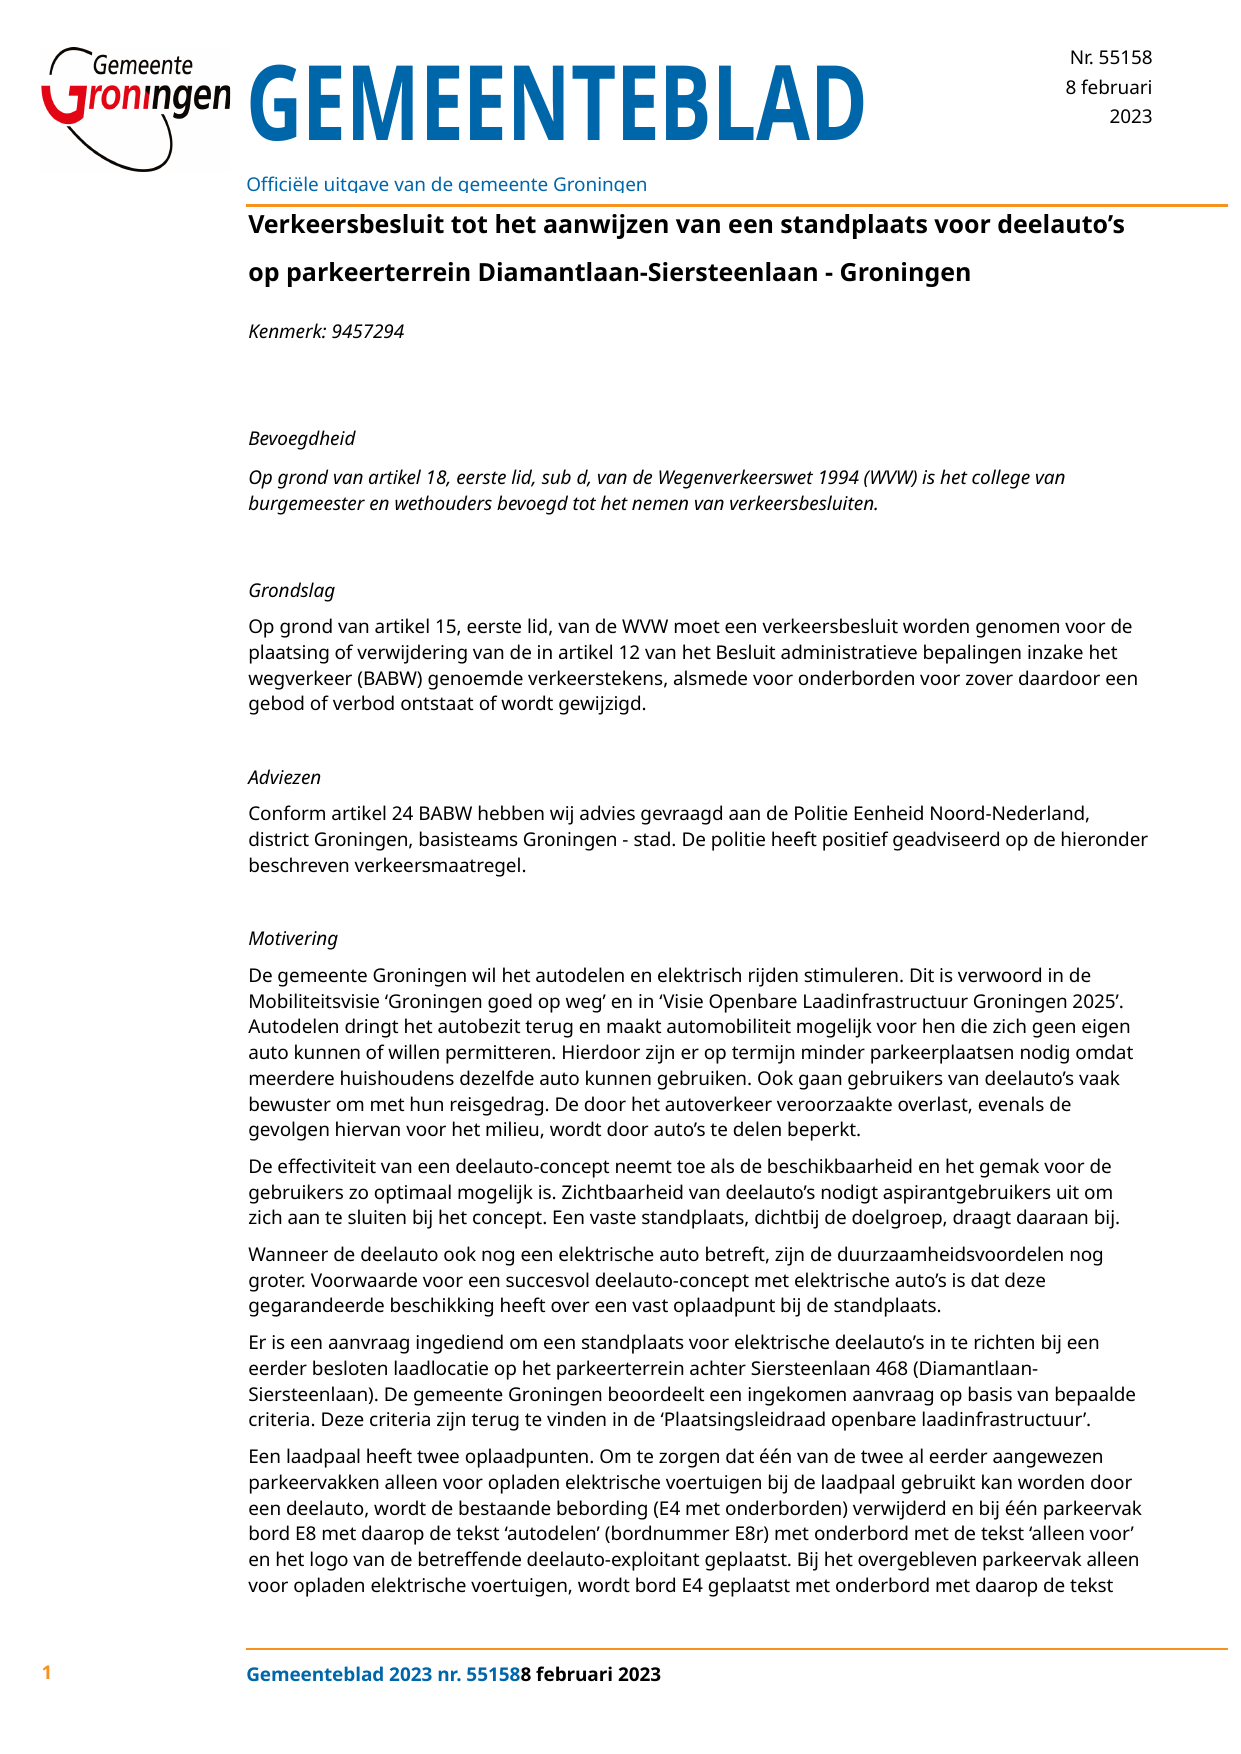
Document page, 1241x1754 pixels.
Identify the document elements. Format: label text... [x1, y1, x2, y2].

text De gemeente Groningen wil het autodelen en elektrisch rijden stimuleren. Dit is verwoord in de Mobiliteitsvisie ‘Groningen goed op weg’ en in ‘Visie Openbare Laadinfrastructuur Groningen 2025’. Autodelen dringt het autobezit terug en maakt automobiliteit mogelijk voor hen die zich geen eigen auto kunnen of willen permitteren. Hierdoor zijn er op termijn minder parkeerplaatsen nodig omdat meerdere huishoudens dezelfde auto kunnen gebruiken. Ook gaan gebruikers van deelauto’s vaak bewuster om met hun reisgedrag. De door het autoverkeer veroorzaakte overlast, evenals de gevolgen hiervan voor het milieu, wordt door auto’s te delen beperkt. [248, 962, 1152, 1142]
text Op grond van artikel 18, eerste lid, sub d, van de Wegenverkeerswet 1994 (WVW) is het college van burgemeester en wethouders bevoegd tot het nemen van verkeersbesluiten. [248, 464, 1152, 516]
text Er is een aanvraag ingediend om een standplaats voor elektrische deelauto’s in te richten bij een eerder besloten laadlocatie op het parkeerterrein achter Siersteenlaan 468 (Diamantlaan-Siersteenlaan). De gemeente Groningen beoordeelt een ingekomen aanvraag op basis van bepaalde criteria. Deze criteria zijn terug te vinden in de ‘Plaatsingsleidraad openbare laadinfrastructuur’. [248, 1329, 1152, 1432]
text Kenmerk: 9457294 [248, 318, 1152, 344]
text Op grond van artikel 15, eerste lid, van de WVW moet een verkeersbesluit worden genomen voor de plaatsing of verwijdering van de in artikel 12 van het Besluit administratieve bepalingen inzake het wegverkeer (BABW) genoemde verkeerstekens, alsmede voor onderborden voor zover daardoor een gebod of verbod ontstaat of wordt gewijzigd. [248, 613, 1152, 716]
text Motivering [248, 925, 1152, 951]
text Verkeersbesluit tot het aanwijzen van een standplaats voor deelauto’s op parkeerterrein Diamantlaan-Siersteenlaan - Groningen [248, 207, 1152, 288]
text Wanneer de deelauto ook nog een elektrische auto betreft, zijn de duurzaamheidsvoordelen nog groter. Voorwaarde voor een succesvol deelauto-concept met elektrische auto’s is dat deze gegarandeerde beschikking heeft over een vast oplaadpunt bij de standplaats. [248, 1241, 1152, 1318]
picture [41, 47, 231, 172]
text De effectiviteit van een deelauto-concept neemt toe als de beschikbaarheid en het gemak voor de gebruikers zo optimaal mogelijk is. Zichtbaarheid van deelauto’s nodigt aspirantgebruikers uit om zich aan te sluiten bij het concept. Een vaste standplaats, dichtbij de doelgroep, draagt daaraan bij. [248, 1153, 1152, 1230]
text Bevoegdheid [248, 425, 1152, 451]
text Een laadpaal heeft twee oplaadpunten. Om te zorgen dat één van de twee al eerder aangewezen parkeervakken alleen voor opladen elektrische voertuigen bij de laadpaal gebruikt kan worden door een deelauto, wordt de bestaande bebording (E4 met onderborden) verwijderd en bij één parkeervak bord E8 met daarop de tekst ‘autodelen’ (bordnummer E8r) met onderbord met de tekst ‘alleen voor’ en het logo van de betreffende deelauto-exploitant geplaatst. Bij het overgebleven parkeervak alleen voor opladen elektrische voertuigen, wordt bord E4 geplaatst met onderbord met daarop de tekst [248, 1443, 1152, 1598]
text Adviezen [248, 764, 1152, 790]
text Conform artikel 24 BABW hebben wij advies gevraagd aan de Politie Eenheid Noord-Nederland, district Groningen, basisteams Groningen - stad. De politie heeft positief geadviseerd op de hieronder beschreven verkeersmaatregel. [248, 801, 1152, 878]
text Grondslag [248, 577, 1152, 602]
